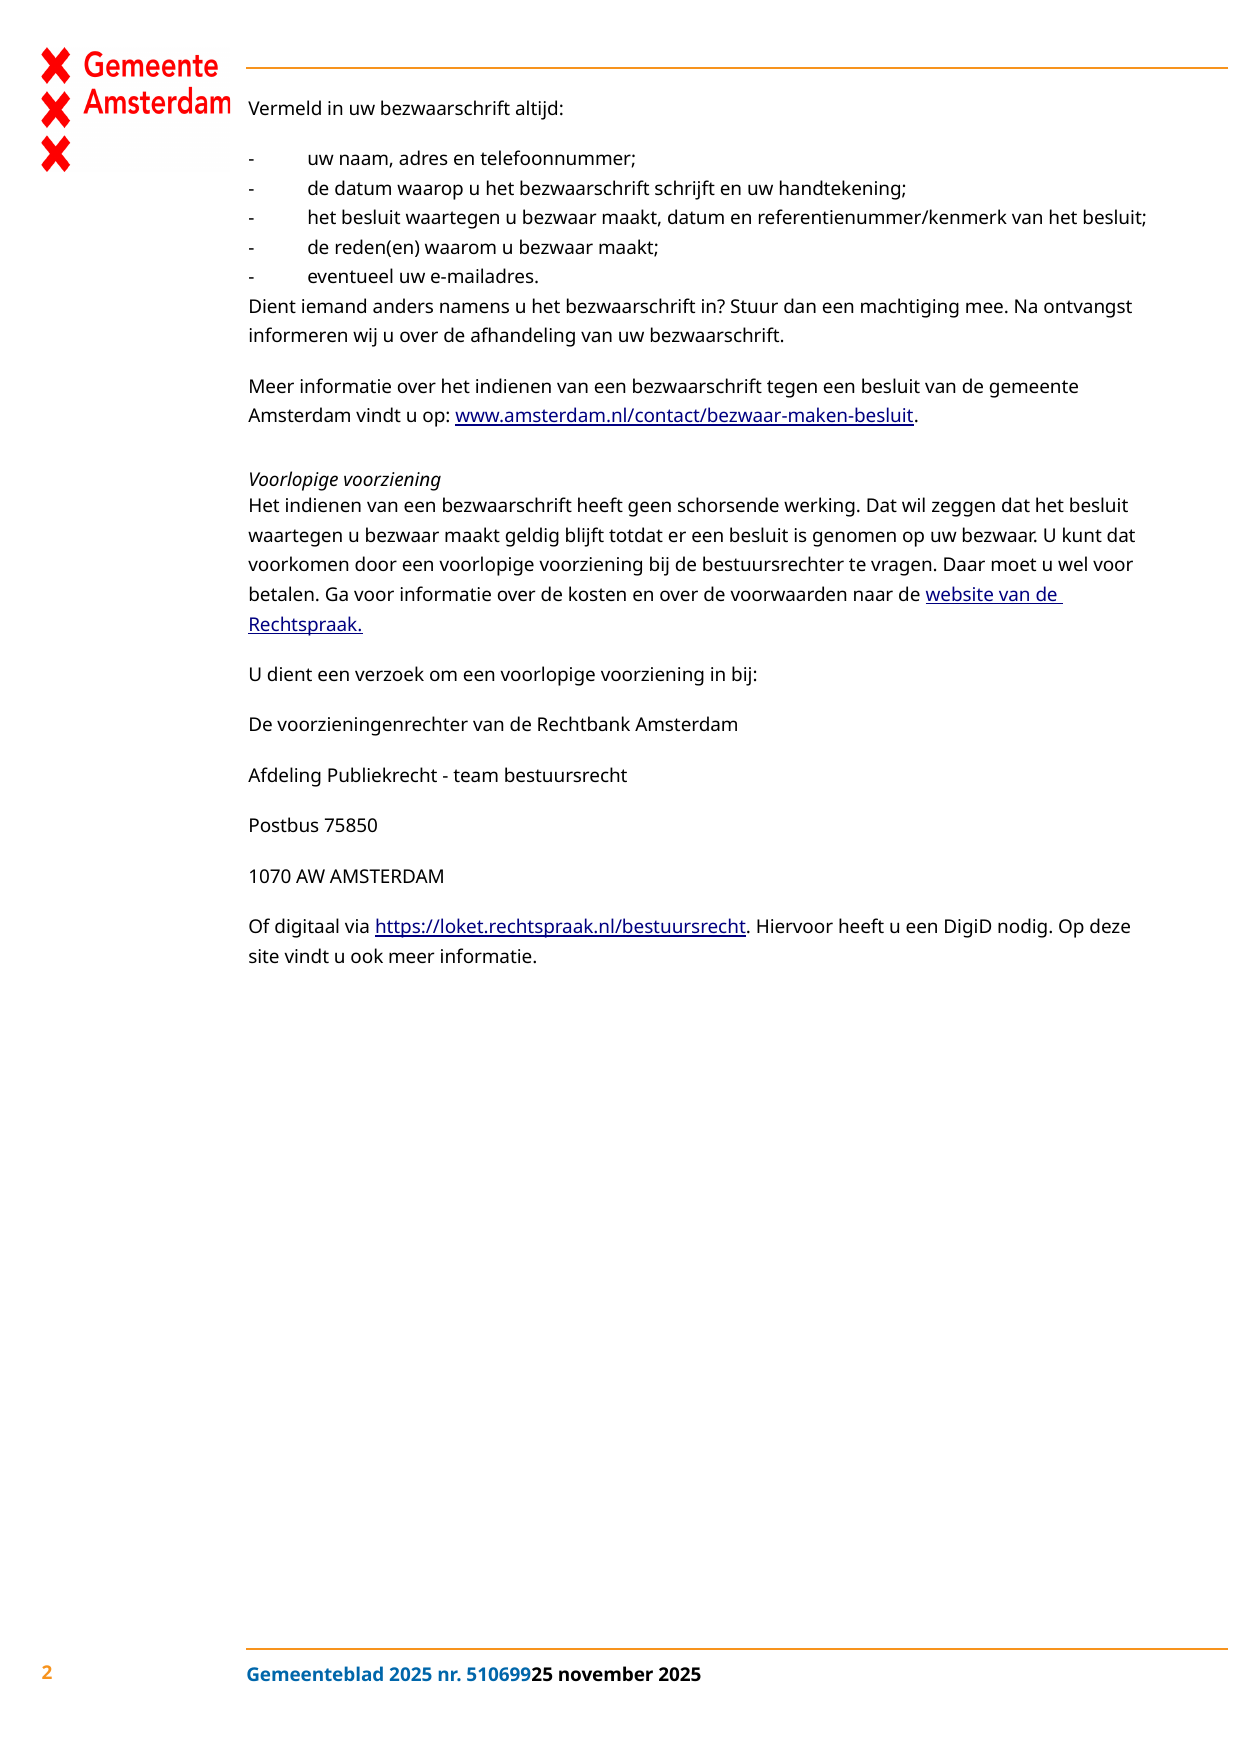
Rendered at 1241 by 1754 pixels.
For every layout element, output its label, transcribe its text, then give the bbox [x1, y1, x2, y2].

text De voorzieningenrechter van de Rechtbank Amsterdam [248, 712, 1152, 737]
text Dient iemand anders namens u het bezwaarschrift in? Stuur dan een machtiging mee. Na ontvangst informeren wij u over de afhandeling van uw bezwaarschrift. [248, 293, 1152, 348]
list het besluit waartegen u bezwaar maakt, datum en referentienummer/kenmerk van het besluit; [248, 204, 1152, 230]
text U dient een verzoek om een voorlopige voorziening in bij: [248, 661, 1152, 687]
list eventueel uw e-mailadres. [248, 263, 1152, 289]
text Het indienen van een bezwaarschrift heeft geen schorsende werking. Dat wil zeggen dat het besluit waartegen u bezwaar maakt geldig blijft totdat er een besluit is genomen op uw bezwaar. U kunt dat voorkomen door een voorlopige voorziening bij de bestuursrechter te vragen. Daar moet u wel voor betalen. Ga voor informatie over de kosten en over de voorwaarden naar de website van de Rechtspraak. [248, 492, 1152, 636]
text 1070 AW AMSTERDAM [248, 863, 1152, 888]
text Meer informatie over het indienen van een bezwaarschrift tegen een besluit van de gemeente Amsterdam vindt u op: www.amsterdam.nl/contact/bezwaar-maken-besluit. [248, 373, 1152, 428]
list de reden(en) waarom u bezwaar maakt; [248, 234, 1152, 260]
picture [41, 47, 231, 172]
text Vermeld in uw bezwaarschrift altijd: [248, 95, 1152, 121]
list de datum waarop u het bezwaarschrift schrijft en uw handtekening; [248, 175, 1152, 201]
text Postbus 75850 [248, 812, 1152, 838]
text Afdeling Publiekrecht - team bestuursrecht [248, 762, 1152, 788]
list uw naam, adres en telefoonnummer; [248, 145, 1152, 171]
text Of digitaal via https://loket.rechtspraak.nl/bestuursrecht. Hiervoor heeft u een DigiD nodig. Op deze site vindt u ook meer informatie. [248, 913, 1152, 968]
text Voorlopige voorziening [248, 467, 1152, 492]
